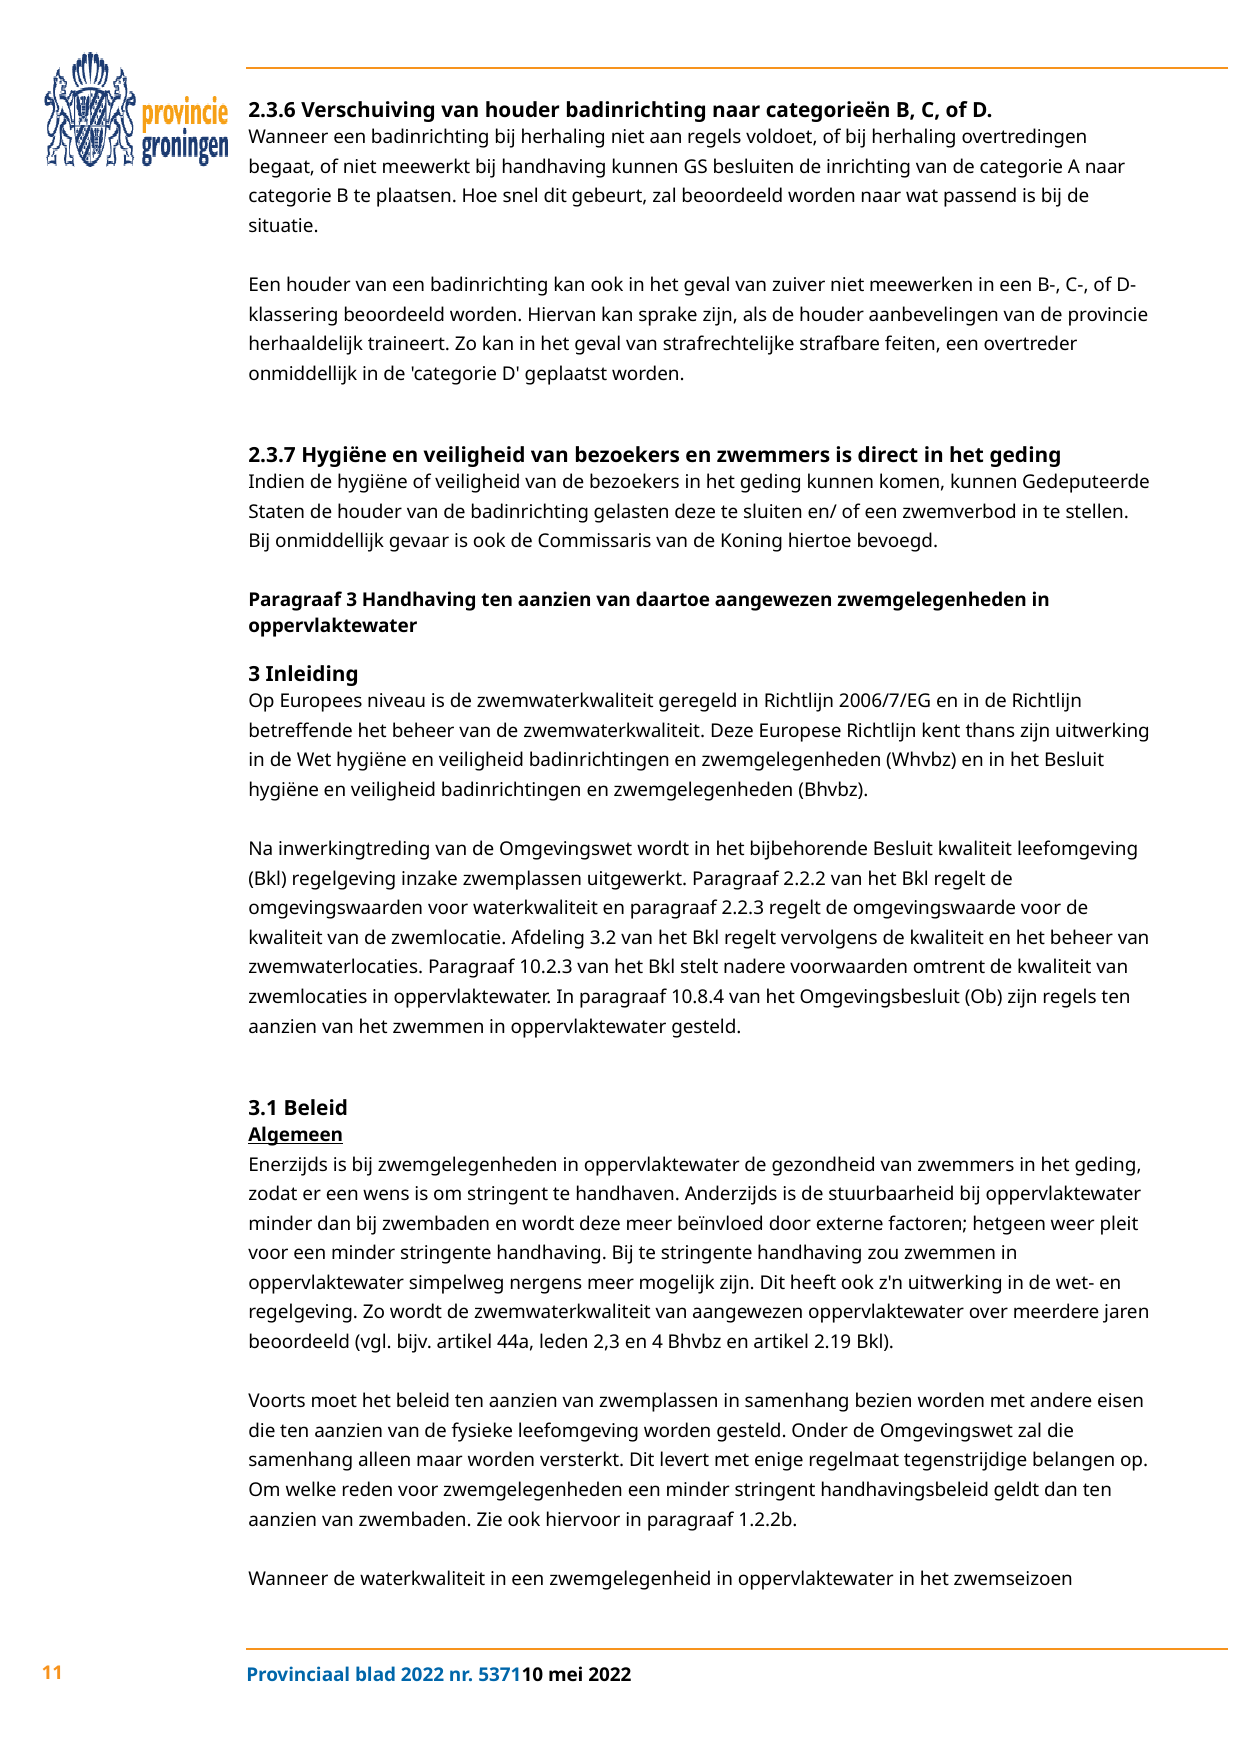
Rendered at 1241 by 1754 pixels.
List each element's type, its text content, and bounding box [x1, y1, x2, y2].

text 3.1 Beleid [248, 1093, 1152, 1121]
text Algemeen [248, 1121, 1152, 1147]
text Indien de hygiëne of veiligheid van de bezoekers in het geding kunnen komen, kunnen Gedeputeerde Staten de houder van de badinrichting gelasten deze te sluiten en/ of een zwemverbod in te stellen. Bij onmiddellijk gevaar is ook de Commissaris van de Koning hiertoe bevoegd. [248, 468, 1152, 553]
text Paragraaf 3 Handhaving ten aanzien van daartoe aangewezen zwemgelegenheden in oppervlaktewater [248, 587, 1152, 638]
text 3 Inleiding [248, 659, 1152, 687]
text Een houder van een badinrichting kan ook in het geval van zuiver niet meewerken in een B-, C-, of D-klassering beoordeeld worden. Hiervan kan sprake zijn, als de houder aanbevelingen van de provincie herhaaldelijk traineert. Zo kan in het geval van strafrechtelijke strafbare feiten, een overtreder onmiddellijk in de 'categorie D' geplaatst worden. [248, 271, 1152, 386]
text Na inwerkingtreding van de Omgevingswet wordt in het bijbehorende Besluit kwaliteit leefomgeving (Bkl) regelgeving inzake zwemplassen uitgewerkt. Paragraaf 2.2.2 van het Bkl regelt de omgevingswaarden voor waterkwaliteit en paragraaf 2.2.3 regelt de omgevingswaarde voor de kwaliteit van de zwemlocatie. Afdeling 3.2 van het Bkl regelt vervolgens de kwaliteit en het beheer van zwemwaterlocaties. Paragraaf 10.2.3 van het Bkl stelt nadere voorwaarden omtrent de kwaliteit van zwemlocaties in oppervlaktewater. In paragraaf 10.8.4 van het Omgevingsbesluit (Ob) zijn regels ten aanzien van het zwemmen in oppervlaktewater gesteld. [248, 835, 1152, 1038]
text 2.3.7 Hygiëne en veiligheid van bezoekers en zwemmers is direct in het geding [248, 440, 1152, 468]
text 2.3.6 Verschuiving van houder badinrichting naar categorieën B, C, of D. [248, 95, 1152, 123]
text Wanneer een badinrichting bij herhaling niet aan regels voldoet, of bij herhaling overtredingen begaat, of niet meewerkt bij handhaving kunnen GS besluiten de inrichting van de categorie A naar categorie B te plaatsen. Hoe snel dit gebeurt, zal beoordeeld worden naar wat passend is bij de situatie. [248, 123, 1152, 238]
text Voorts moet het beleid ten aanzien van zwemplassen in samenhang bezien worden met andere eisen die ten aanzien van de fysieke leefomgeving worden gesteld. Onder de Omgevingswet zal die samenhang alleen maar worden versterkt. Dit levert met enige regelmaat tegenstrijdige belangen op. Om welke reden voor zwemgelegenheden een minder stringent handhavingsbeleid geldt dan ten aanzien van zwembaden. Zie ook hiervoor in paragraaf 1.2.2b. [248, 1387, 1152, 1532]
picture [41, 47, 231, 172]
text Wanneer de waterkwaliteit in een zwemgelegenheid in oppervlaktewater in het zwemseizoen [248, 1565, 1152, 1591]
text Op Europees niveau is de zwemwaterkwaliteit geregeld in Richtlijn 2006/7/EG en in de Richtlijn betreffende het beheer van de zwemwaterkwaliteit. Deze Europese Richtlijn kent thans zijn uitwerking in de Wet hygiëne en veiligheid badinrichtingen en zwemgelegenheden (Whvbz) en in het Besluit hygiëne en veiligheid badinrichtingen en zwemgelegenheden (Bhvbz). [248, 687, 1152, 802]
text Enerzijds is bij zwemgelegenheden in oppervlaktewater de gezondheid van zwemmers in het geding, zodat er een wens is om stringent te handhaven. Anderzijds is de stuurbaarheid bij oppervlaktewater minder dan bij zwembaden en wordt deze meer beïnvloed door externe factoren; hetgeen weer pleit voor een minder stringente handhaving. Bij te stringente handhaving zou zwemmen in oppervlaktewater simpelweg nergens meer mogelijk zijn. Dit heeft ook z'n uitwerking in de wet- en regelgeving. Zo wordt de zwemwaterkwaliteit van aangewezen oppervlaktewater over meerdere jaren beoordeeld (vgl. bijv. artikel 44a, leden 2,3 en 4 Bhvbz en artikel 2.19 Bkl). [248, 1151, 1152, 1354]
